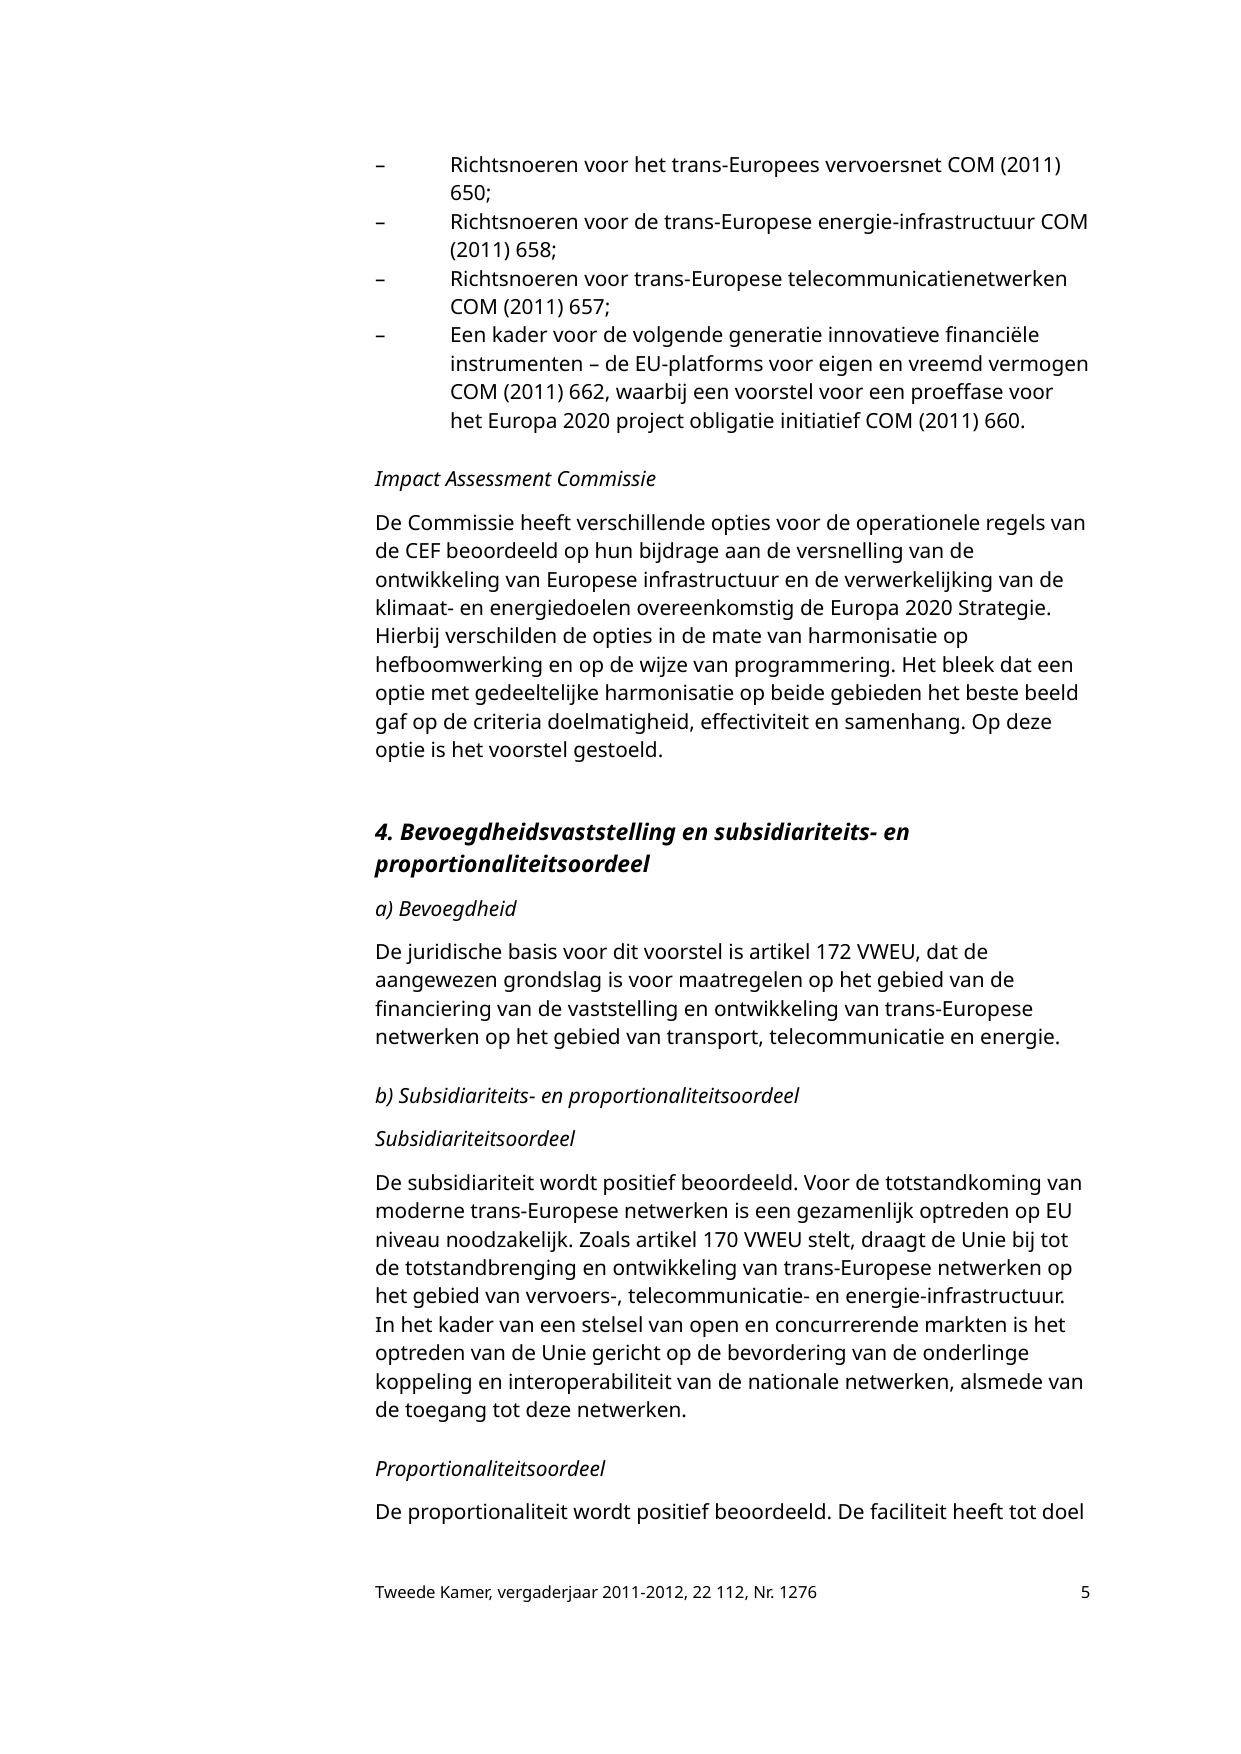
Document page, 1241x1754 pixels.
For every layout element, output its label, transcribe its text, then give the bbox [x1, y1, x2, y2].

list Richtsnoeren voor de trans-Europese energie-infrastructuur COM (2011) 658; [375, 207, 1090, 264]
text Subsidiariteitsoordeel [375, 1124, 1090, 1153]
list Richtsnoeren voor het trans-Europees vervoersnet COM (2011) 650; [375, 150, 1090, 207]
text De juridische basis voor dit voorstel is artikel 172 VWEU, dat de aangewezen grondslag is voor maatregelen op het gebied van de financiering van de vaststelling en ontwikkeling van trans-Europese netwerken op het gebied van transport, telecommunicatie en energie. [375, 937, 1090, 1051]
text De proportionaliteit wordt positief beoordeeld. De faciliteit heeft tot doel [375, 1497, 1090, 1526]
text a) Bevoegdheid [375, 894, 1090, 922]
list Een kader voor de volgende generatie innovatieve financiële instrumenten – de EU-platforms voor eigen en vreemd vermogen COM (2011) 662, waarbij een voorstel voor een proeffase voor het Europa 2020 project obligatie initiatief COM (2011) 660. [375, 321, 1090, 434]
list Richtsnoeren voor trans-Europese telecommunicatienetwerken COM (2011) 657; [375, 264, 1090, 321]
text De Commissie heeft verschillende opties voor de operationele regels van de CEF beoordeeld op hun bijdrage aan de versnelling van de ontwikkeling van Europese infrastructuur en de verwerkelijking van de klimaat- en energiedoelen overeenkomstig de Europa 2020 Strategie. Hierbij verschilden de opties in de mate van harmonisatie op hefboomwerking en op de wijze van programmering. Het bleek dat een optie met gedeeltelijke harmonisatie op beide gebieden het beste beeld gaf op de criteria doelmatigheid, effectiviteit en samenhang. Op deze optie is het voorstel gestoeld. [375, 508, 1090, 764]
text b) Subsidiariteits- en proportionaliteitsoordeel [375, 1081, 1090, 1109]
subtitle 4. Bevoegdheidsvaststelling en subsidiariteits- en proportionaliteitsoordeel [375, 816, 1090, 879]
text De subsidiariteit wordt positief beoordeeld. Voor de totstandkoming van moderne trans-Europese netwerken is een gezamenlijk optreden op EU niveau noodzakelijk. Zoals artikel 170 VWEU stelt, draagt de Unie bij tot de totstandbrenging en ontwikkeling van trans-Europese netwerken op het gebied van vervoers-, telecommunicatie- en energie-infrastructuur. In het kader van een stelsel van open en concurrerende markten is het optreden van de Unie gericht op de bevordering van de onderlinge koppeling en interoperabiliteit van de nationale netwerken, alsmede van de toegang tot deze netwerken. [375, 1168, 1090, 1424]
text Impact Assessment Commissie [375, 464, 1090, 493]
text Proportionaliteitsoordeel [375, 1454, 1090, 1482]
